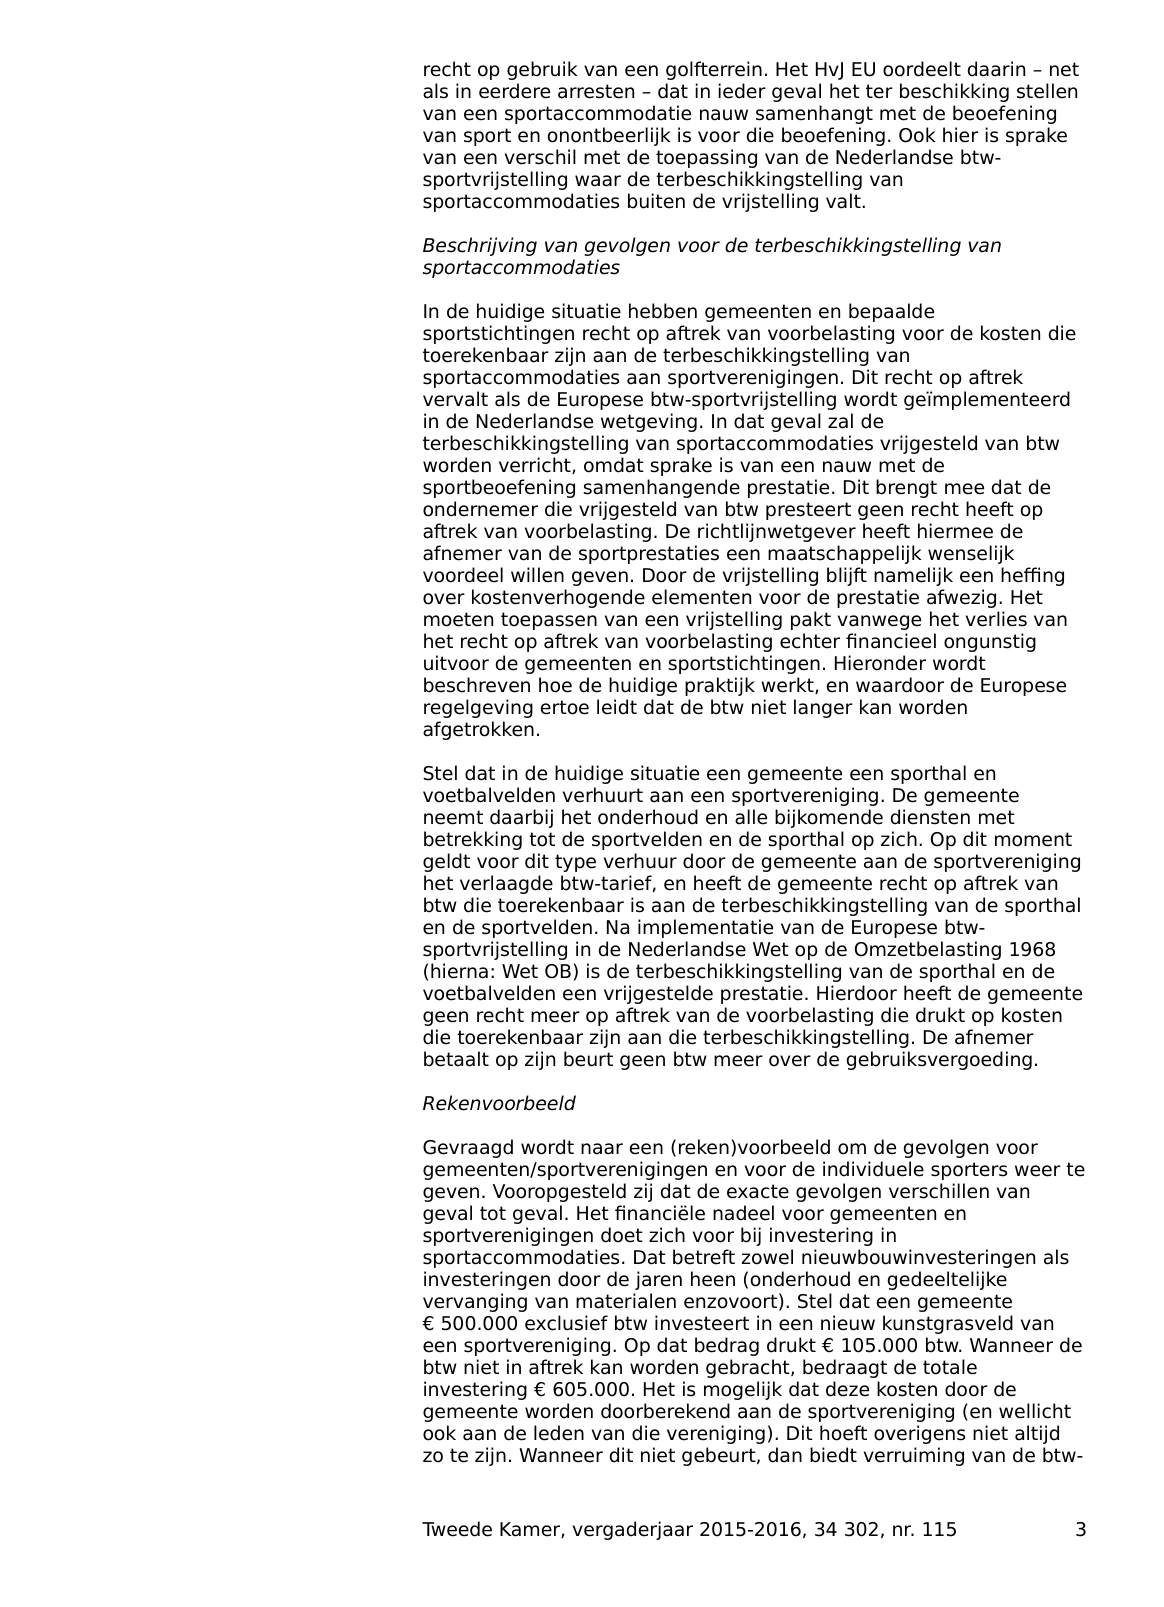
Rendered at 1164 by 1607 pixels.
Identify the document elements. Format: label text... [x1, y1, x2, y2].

text recht op gebruik van een golfterrein. Het HvJ EU oordeelt daarin – net als in eerdere arresten – dat in ieder geval het ter beschikking stellen van een sportaccommodatie nauw samenhangt met de beoefening van sport en onontbeerlijk is voor die beoefening. Ook hier is sprake van een verschil met de toepassing van de Nederlandse btw-sportvrijstelling waar de terbeschikkingstelling van sportaccommodaties buiten de vrijstelling valt. [422, 59, 1087, 213]
text Gevraagd wordt naar een (reken)voorbeeld om de gevolgen voor gemeenten/sportverenigingen en voor de individuele sporters weer te geven. Vooropgesteld zij dat de exacte gevolgen verschillen van geval tot geval. Het financiële nadeel voor gemeenten en sportverenigingen doet zich voor bij investering in sportaccommodaties. Dat betreft zowel nieuwbouwinvesteringen als investeringen door de jaren heen (onderhoud en gedeeltelijke vervanging van materialen enzovoort). Stel dat een gemeente € 500.000 exclusief btw investeert in een nieuw kunstgrasveld van een sportvereniging. Op dat bedrag drukt € 105.000 btw. Wanneer de btw niet in aftrek kan worden gebracht, bedraagt de totale investering € 605.000. Het is mogelijk dat deze kosten door de gemeente worden doorberekend aan de sportvereniging (en wellicht ook aan de leden van die vereniging). Dit hoeft overigens niet altijd zo te zijn. Wanneer dit niet gebeurt, dan biedt verruiming van de btw- [422, 1137, 1087, 1467]
text In de huidige situatie hebben gemeenten en bepaalde sportstichtingen recht op aftrek van voorbelasting voor de kosten die toerekenbaar zijn aan de terbeschikkingstelling van sportaccommodaties aan sportverenigingen. Dit recht op aftrek vervalt als de Europese btw-sportvrijstelling wordt geïmplementeerd in de Nederlandse wetgeving. In dat geval zal de terbeschikkingstelling van sportaccommodaties vrijgesteld van btw worden verricht, omdat sprake is van een nauw met de sportbeoefening samenhangende prestatie. Dit brengt mee dat de ondernemer die vrijgesteld van btw presteert geen recht heeft op aftrek van voorbelasting. De richtlijnwetgever heeft hiermee de afnemer van de sportprestaties een maatschappelijk wenselijk voordeel willen geven. Door de vrijstelling blijft namelijk een heffing over kostenverhogende elementen voor de prestatie afwezig. Het moeten toepassen van een vrijstelling pakt vanwege het verlies van het recht op aftrek van voorbelasting echter financieel ongunstig uitvoor de gemeenten en sportstichtingen. Hieronder wordt beschreven hoe de huidige praktijk werkt, en waardoor de Europese regelgeving ertoe leidt dat de btw niet langer kan worden afgetrokken. [422, 301, 1087, 741]
subtitle Rekenvoorbeeld [422, 1093, 1087, 1115]
subtitle Beschrijving van gevolgen voor de terbeschikkingstelling van sportaccommodaties [422, 235, 1087, 279]
text Stel dat in de huidige situatie een gemeente een sporthal en voetbalvelden verhuurt aan een sportvereniging. De gemeente neemt daarbij het onderhoud en alle bijkomende diensten met betrekking tot de sportvelden en de sporthal op zich. Op dit moment geldt voor dit type verhuur door de gemeente aan de sportvereniging het verlaagde btw-tarief, en heeft de gemeente recht op aftrek van btw die toerekenbaar is aan de terbeschikkingstelling van de sporthal en de sportvelden. Na implementatie van de Europese btw-sportvrijstelling in de Nederlandse Wet op de Omzetbelasting 1968 (hierna: Wet OB) is de terbeschikkingstelling van de sporthal en de voetbalvelden een vrijgestelde prestatie. Hierdoor heeft de gemeente geen recht meer op aftrek van de voorbelasting die drukt op kosten die toerekenbaar zijn aan die terbeschikkingstelling. De afnemer betaalt op zijn beurt geen btw meer over de gebruiksvergoeding. [422, 763, 1087, 1071]
